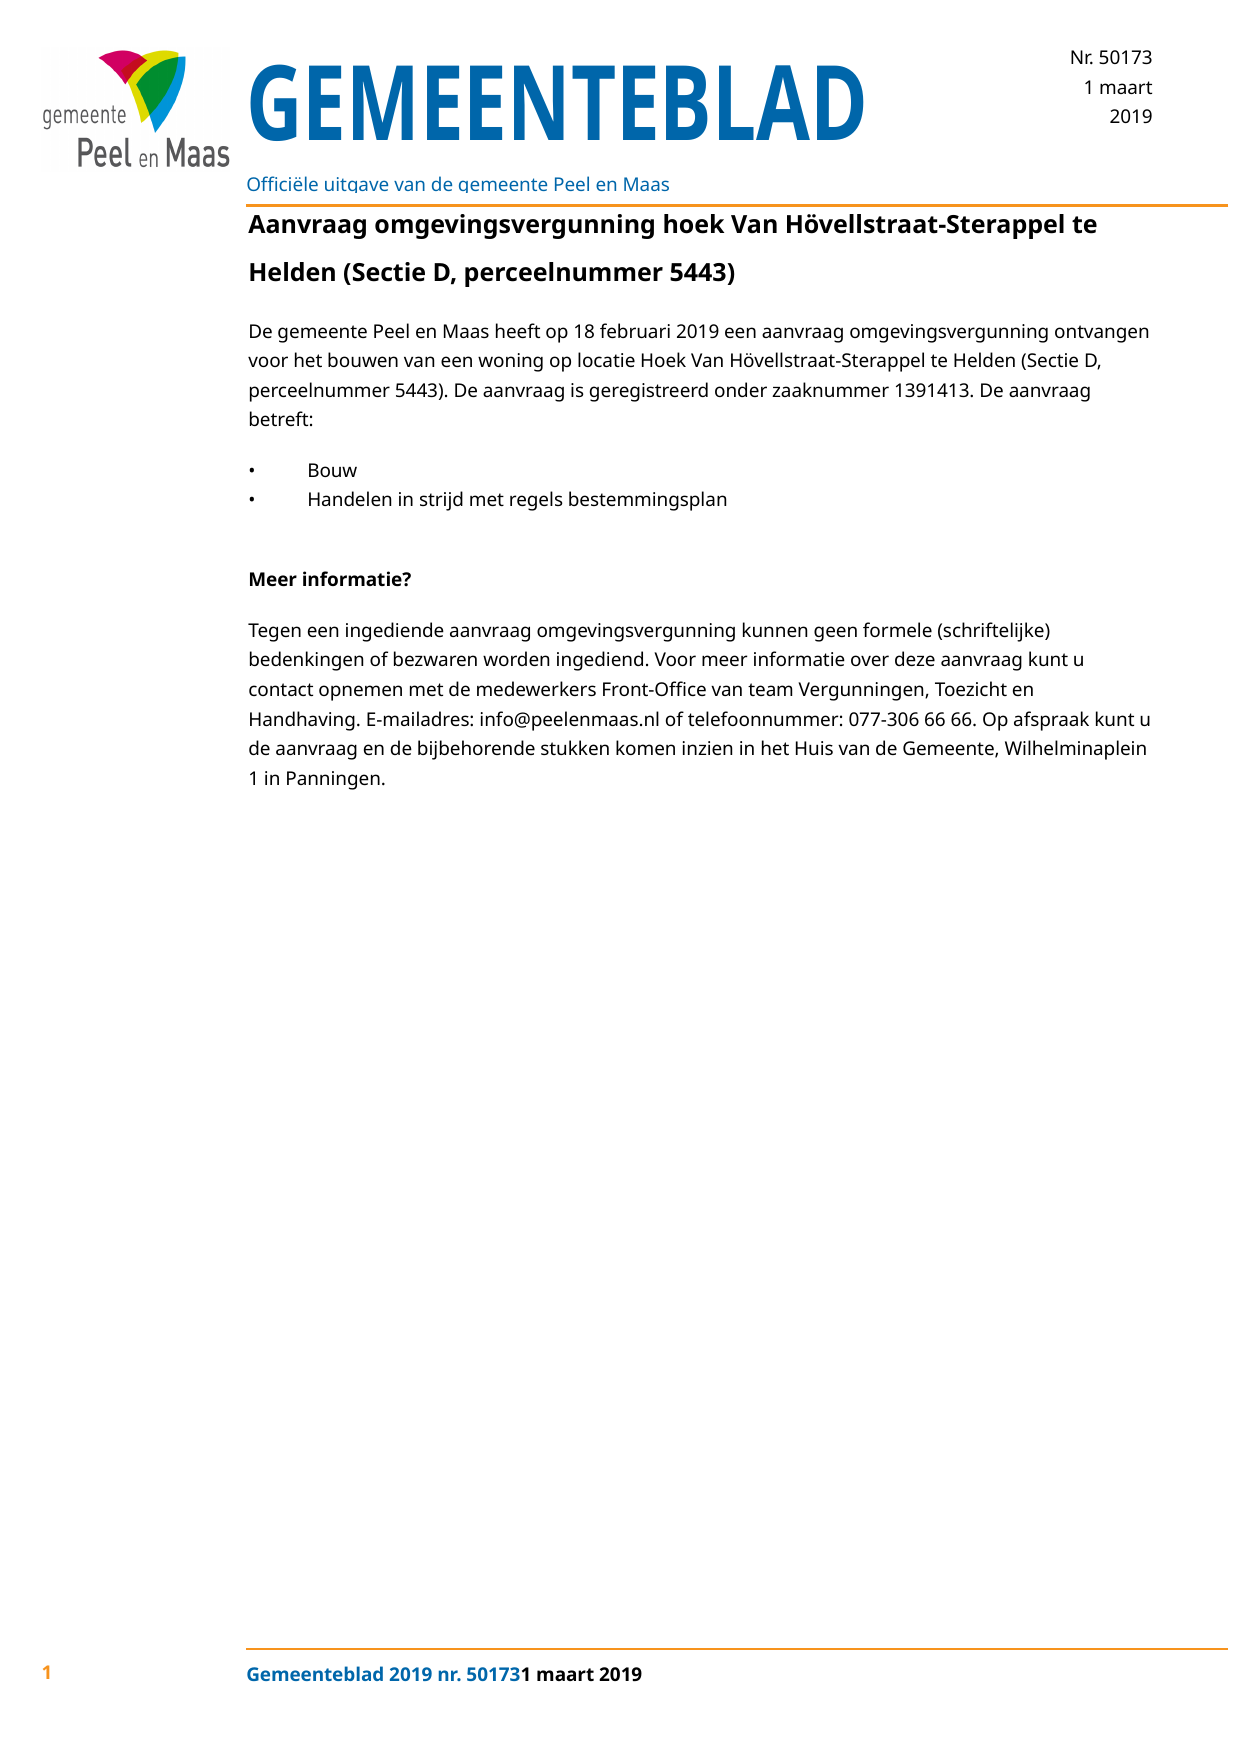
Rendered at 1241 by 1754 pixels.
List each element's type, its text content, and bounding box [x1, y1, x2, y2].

text Aanvraag omgevingsvergunning hoek Van Hövellstraat-Sterappel te Helden (Sectie D, perceelnummer 5443) [248, 207, 1152, 288]
text De gemeente Peel en Maas heeft op 18 februari 2019 een aanvraag omgevingsvergunning ontvangen voor het bouwen van een woning op locatie Hoek Van Hövellstraat-Sterappel te Helden (Sectie D, perceelnummer 5443). De aanvraag is geregistreerd onder zaaknummer 1391413. De aanvraag betreft: [248, 318, 1152, 432]
text Meer informatie? [248, 567, 1152, 592]
list Bouw [248, 457, 1152, 483]
picture [41, 47, 231, 172]
text Tegen een ingediende aanvraag omgevingsvergunning kunnen geen formele (schriftelijke) bedenkingen of bezwaren worden ingediend. Voor meer informatie over deze aanvraag kunt u contact opnemen met de medewerkers Front-Office van team Vergunningen, Toezicht en Handhaving. E-mailadres: info@peelenmaas.nl of telefoonnummer: 077-306 66 66. Op afspraak kunt u de aanvraag en de bijbehorende stukken komen inzien in het Huis van de Gemeente, Wilhelminaplein 1 in Panningen. [248, 617, 1152, 791]
list Handelen in strijd met regels bestemmingsplan [248, 487, 1152, 512]
